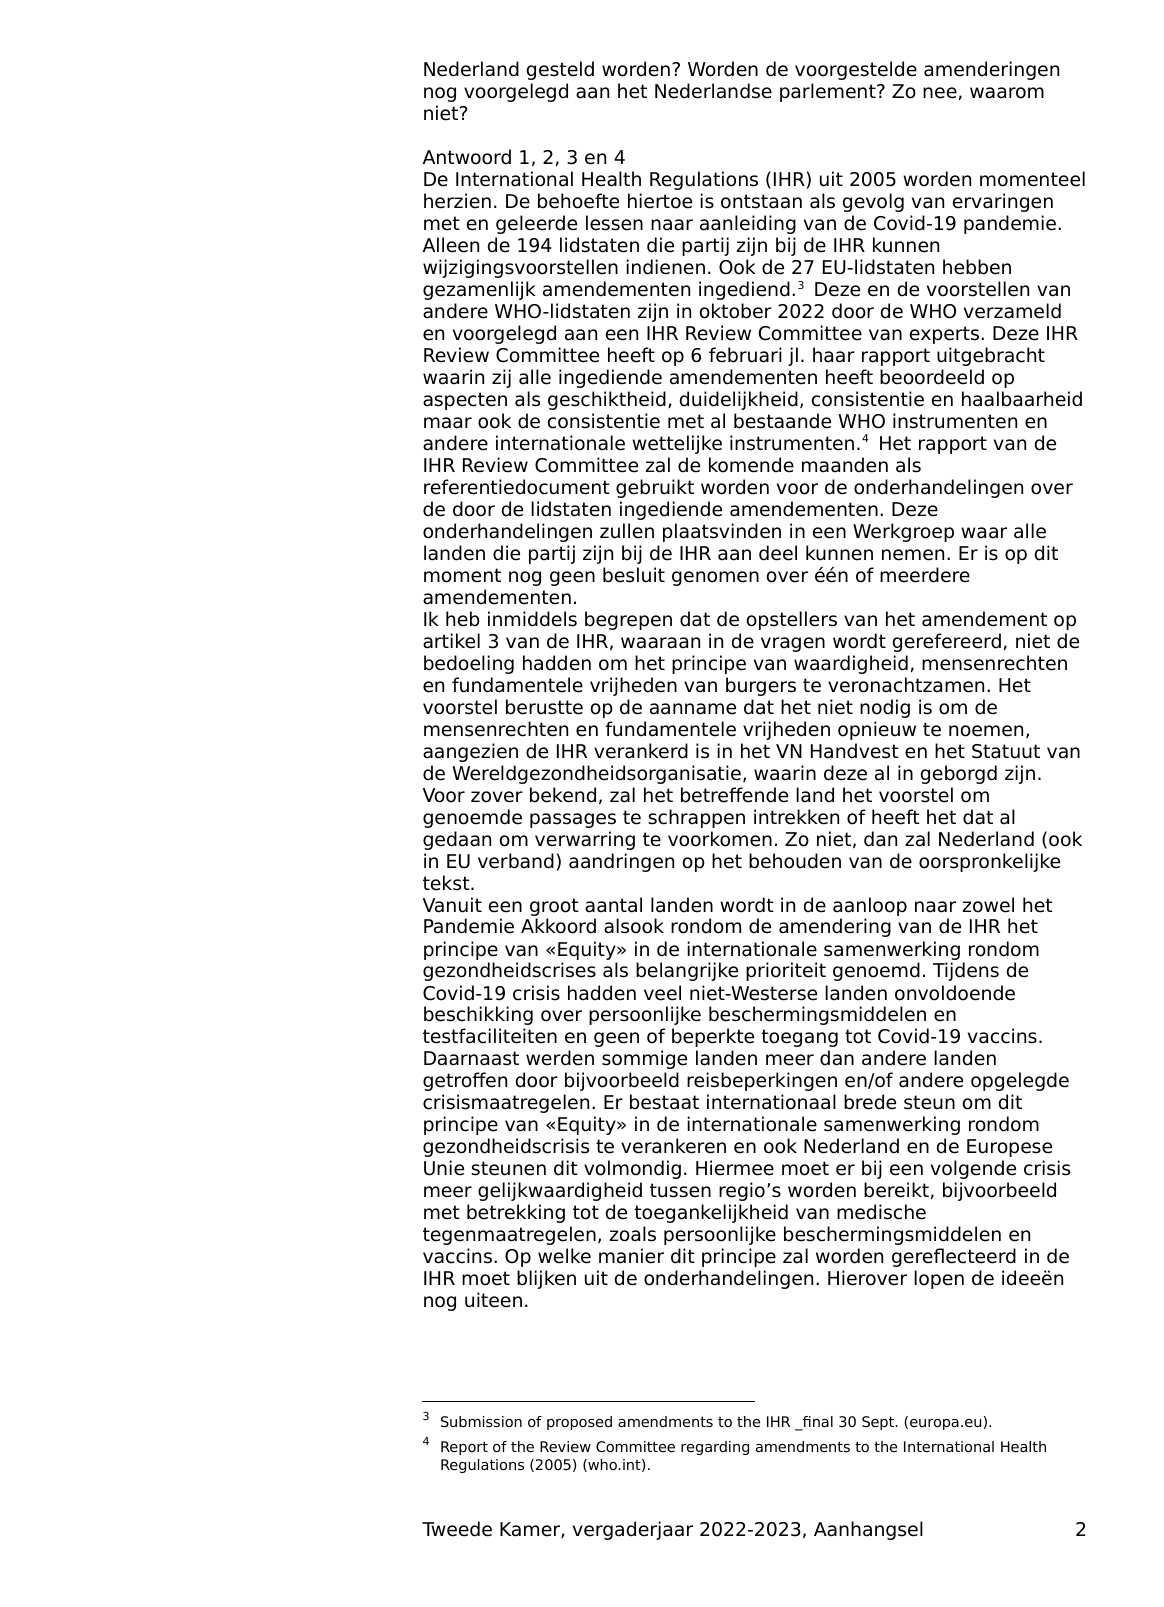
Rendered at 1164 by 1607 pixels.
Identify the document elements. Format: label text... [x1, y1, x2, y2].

text Ik heb inmiddels begrepen dat de opstellers van het amendement op artikel 3 van de IHR, waaraan in de vragen wordt gerefereerd, niet de bedoeling hadden om het principe van waardigheid, mensenrechten en fundamentele vrijheden van burgers te veronachtzamen. Het voorstel berustte op de aanname dat het niet nodig is om de mensenrechten en fundamentele vrijheden opnieuw te noemen, aangezien de IHR verankerd is in het VN Handvest en het Statuut van de Wereldgezondheidsorganisatie, waarin deze al in geborgd zijn. Voor zover bekend, zal het betreffende land het voorstel om genoemde passages te schrappen intrekken of heeft het dat al gedaan om verwarring te voorkomen. Zo niet, dan zal Nederland (ook in EU verband) aandringen op het behouden van de oorspronkelijke tekst. [422, 609, 1087, 894]
text De International Health Regulations (IHR) uit 2005 worden momenteel herzien. De behoefte hiertoe is ontstaan als gevolg van ervaringen met en geleerde lessen naar aanleiding van de Covid-19 pandemie. Alleen de 194 lidstaten die partij zijn bij de IHR kunnen wijzigingsvoorstellen indienen. Ook de 27 EU-lidstaten hebben gezamenlijk amendementen ingediend. Deze en de voorstellen van andere WHO-lidstaten zijn in oktober 2022 door de WHO verzameld en voorgelegd aan een IHR Review Committee van experts. Deze IHR Review Committee heeft op 6 februari jl. haar rapport uitgebracht waarin zij alle ingediende amendementen heeft beoordeeld op aspecten als geschiktheid, duidelijkheid, consistentie en haalbaarheid maar ook de consistentie met al bestaande WHO instrumenten en andere internationale wettelijke instrumenten. Het rapport van de IHR Review Committee zal de komende maanden als referentiedocument gebruikt worden voor de onderhandelingen over de door de lidstaten ingediende amendementen. Deze onderhandelingen zullen plaatsvinden in een Werkgroep waar alle landen die partij zijn bij de IHR aan deel kunnen nemen. Er is op dit moment nog geen besluit genomen over één of meerdere amendementen. [422, 169, 1087, 609]
text Submission of proposed amendments to the IHR _final 30 Sept. (europa.eu). [422, 1410, 1087, 1432]
text Antwoord 1, 2, 3 en 4 [422, 147, 1087, 169]
text Nederland gesteld worden? Worden de voorgestelde amenderingen nog voorgelegd aan het Nederlandse parlement? Zo nee, waarom niet? [422, 59, 1087, 125]
text Report of the Review Committee regarding amendments to the International Health Regulations (2005) (who.int). [422, 1435, 1087, 1474]
text Vanuit een groot aantal landen wordt in de aanloop naar zowel het Pandemie Akkoord alsook rondom de amendering van de IHR het principe van «Equity» in de internationale samenwerking rondom gezondheidscrises als belangrijke prioriteit genoemd. Tijdens de Covid-19 crisis hadden veel niet-Westerse landen onvoldoende beschikking over persoonlijke beschermingsmiddelen en testfaciliteiten en geen of beperkte toegang tot Covid-19 vaccins. Daarnaast werden sommige landen meer dan andere landen getroffen door bijvoorbeeld reisbeperkingen en/of andere opgelegde crisismaatregelen. Er bestaat internationaal brede steun om dit principe van «Equity» in de internationale samenwerking rondom gezondheidscrisis te verankeren en ook Nederland en de Europese Unie steunen dit volmondig. Hiermee moet er bij een volgende crisis meer gelijkwaardigheid tussen regio’s worden bereikt, bijvoorbeeld met betrekking tot de toegankelijkheid van medische tegenmaatregelen, zoals persoonlijke beschermingsmiddelen en vaccins. Op welke manier dit principe zal worden gereflecteerd in de IHR moet blijken uit de onderhandelingen. Hierover lopen de ideeën nog uiteen. [422, 894, 1087, 1312]
